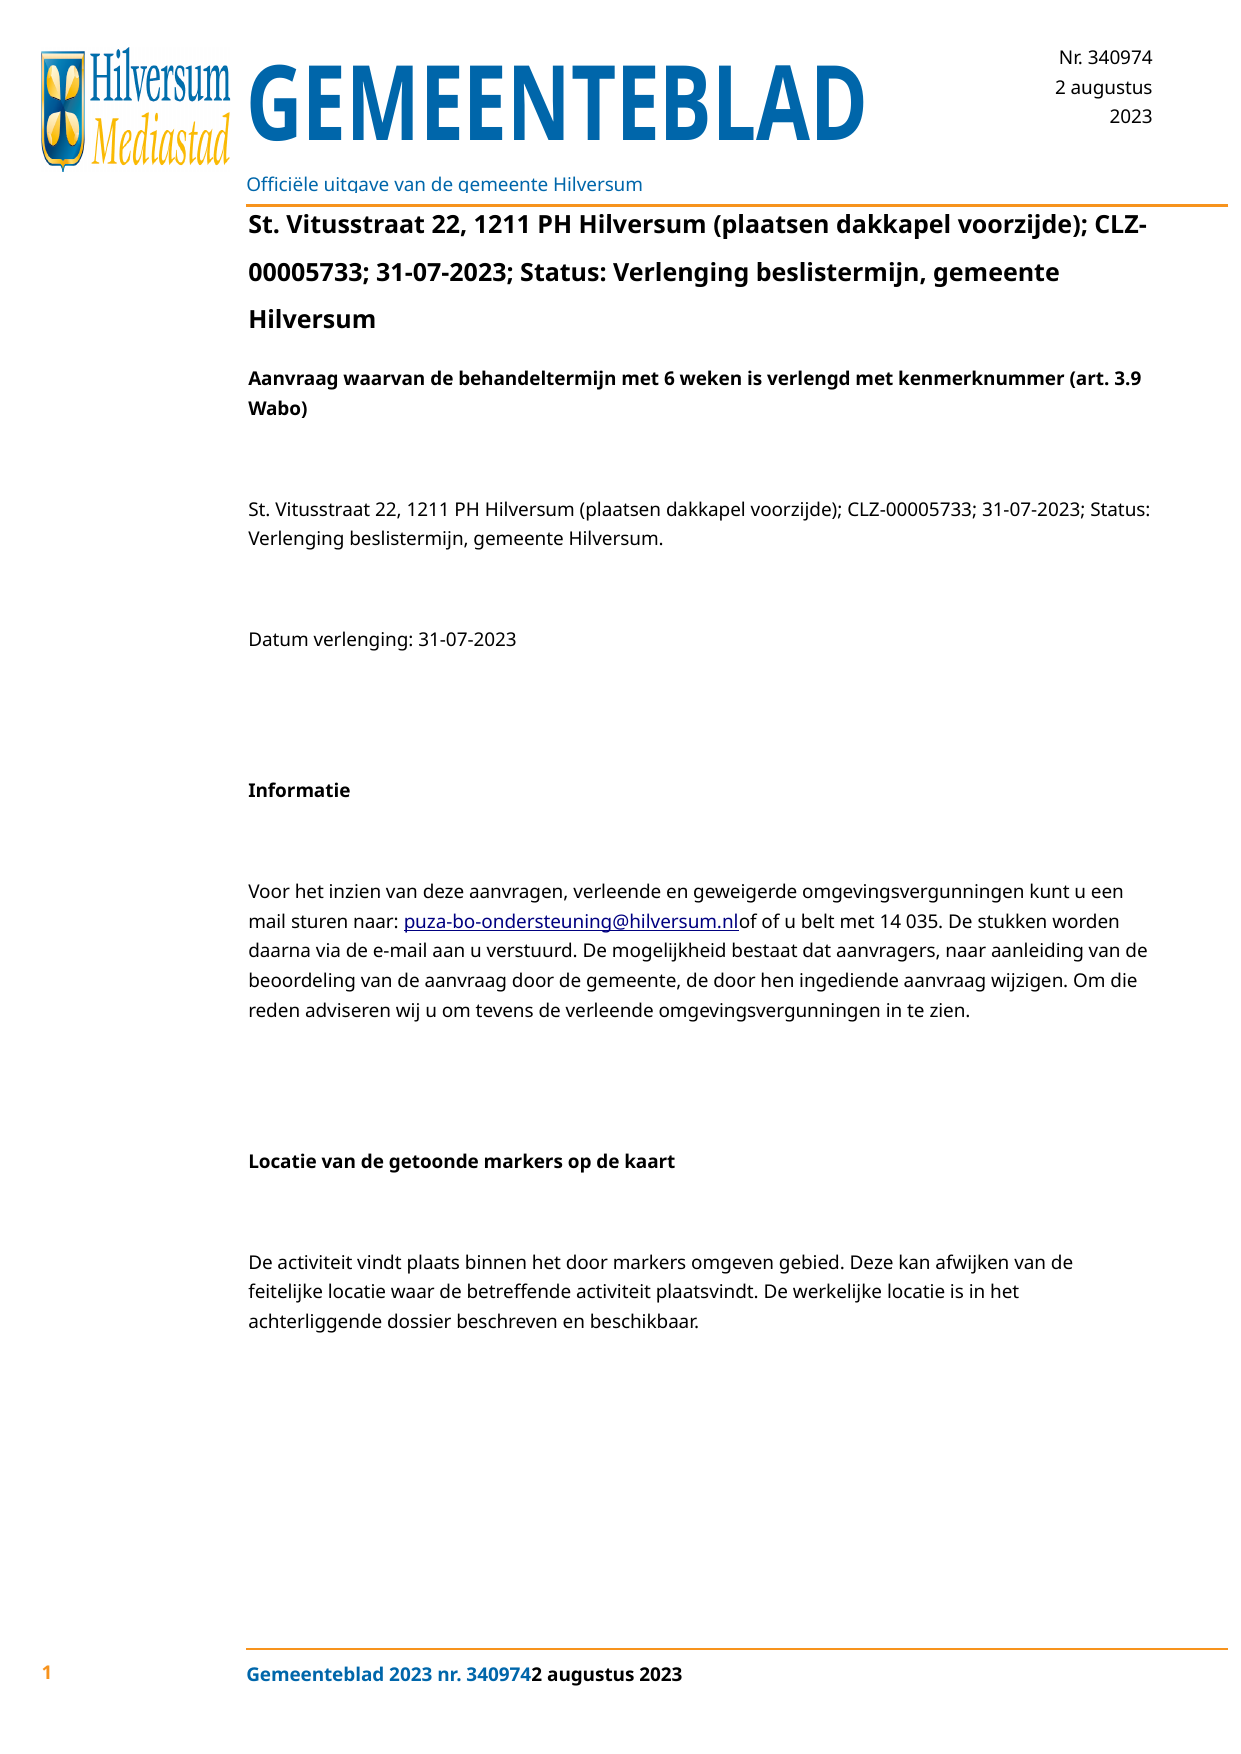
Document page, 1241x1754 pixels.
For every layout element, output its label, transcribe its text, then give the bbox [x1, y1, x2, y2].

text Locatie van de getoonde markers op de kaart [248, 1148, 1152, 1174]
text Voor het inzien van deze aanvragen, verleende en geweigerde omgevingsvergunningen kunt u een mail sturen naar: puza-bo-ondersteuning@hilversum.nlof of u belt met 14 035. De stukken worden daarna via de e-mail aan u verstuurd. De mogelijkheid bestaat dat aanvragers, naar aanleiding van de beoordeling van de aanvraag door de gemeente, de door hen ingediende aanvraag wijzigen. Om die reden adviseren wij u om tevens de verleende omgevingsvergunningen in te zien. [248, 878, 1152, 1022]
text St. Vitusstraat 22, 1211 PH Hilversum (plaatsen dakkapel voorzijde); CLZ-00005733; 31-07-2023; Status: Verlenging beslistermijn, gemeente Hilversum. [248, 496, 1152, 551]
text Informatie [248, 778, 1152, 803]
text De activiteit vindt plaats binnen het door markers omgeven gebied. Deze kan afwijken van de feitelijke locatie waar de betreffende activiteit plaatsvindt. De werkelijke locatie is in het achterliggende dossier beschreven en beschikbaar. [248, 1249, 1152, 1334]
text Datum verlenging: 31-07-2023 [248, 626, 1152, 652]
text Aanvraag waarvan de behandeltermijn met 6 weken is verlengd met kenmerknummer (art. 3.9 Wabo) [248, 366, 1152, 421]
picture [41, 47, 231, 172]
text St. Vitusstraat 22, 1211 PH Hilversum (plaatsen dakkapel voorzijde); CLZ-00005733; 31-07-2023; Status: Verlenging beslistermijn, gemeente Hilversum [248, 207, 1152, 336]
